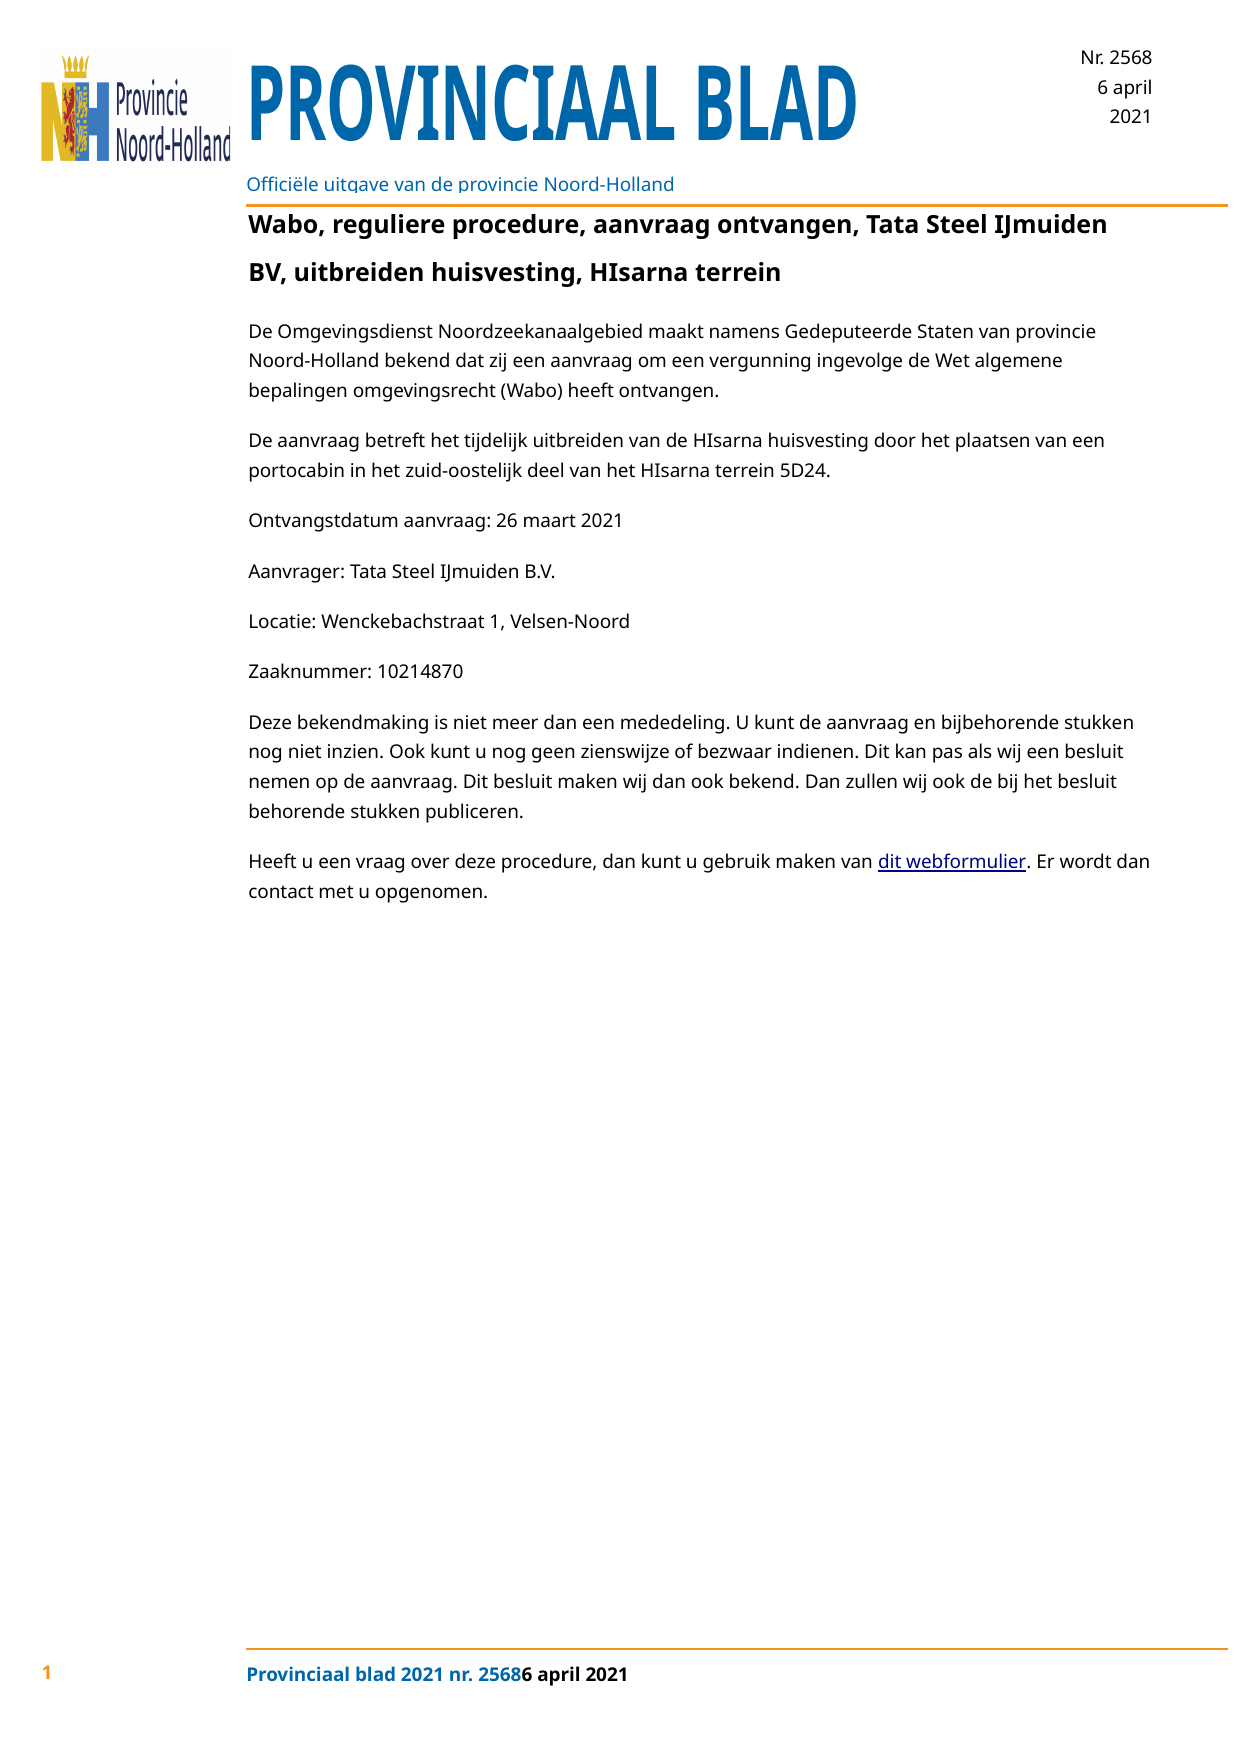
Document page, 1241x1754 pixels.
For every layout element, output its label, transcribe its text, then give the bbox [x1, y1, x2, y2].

text De aanvraag betreft het tijdelijk uitbreiden van de HIsarna huisvesting door het plaatsen van een portocabin in het zuid-oostelijk deel van het HIsarna terrein 5D24. [248, 427, 1152, 483]
text Wabo, reguliere procedure, aanvraag ontvangen, Tata Steel IJmuiden BV, uitbreiden huisvesting, HIsarna terrein [248, 207, 1152, 288]
picture [41, 47, 231, 172]
text De Omgevingsdienst Noordzeekanaalgebied maakt namens Gedeputeerde Staten van provincie Noord-Holland bekend dat zij een aanvraag om een vergunning ingevolge de Wet algemene bepalingen omgevingsrecht (Wabo) heeft ontvangen. [248, 318, 1152, 403]
text Ontvangstdatum aanvraag: 26 maart 2021 [248, 507, 1152, 533]
text Heeft u een vraag over deze procedure, dan kunt u gebruik maken van dit webformulier. Er wordt dan contact met u opgenomen. [248, 848, 1152, 904]
text Locatie: Wenckebachstraat 1, Velsen-Noord [248, 608, 1152, 634]
text Aanvrager: Tata Steel IJmuiden B.V. [248, 558, 1152, 584]
text Zaaknummer: 10214870 [248, 659, 1152, 684]
text Deze bekendmaking is niet meer dan een mededeling. U kunt de aanvraag en bijbehorende stukken nog niet inzien. Ook kunt u nog geen zienswijze of bezwaar indienen. Dit kan pas als wij een besluit nemen op de aanvraag. Dit besluit maken wij dan ook bekend. Dan zullen wij ook de bij het besluit behorende stukken publiceren. [248, 709, 1152, 824]
